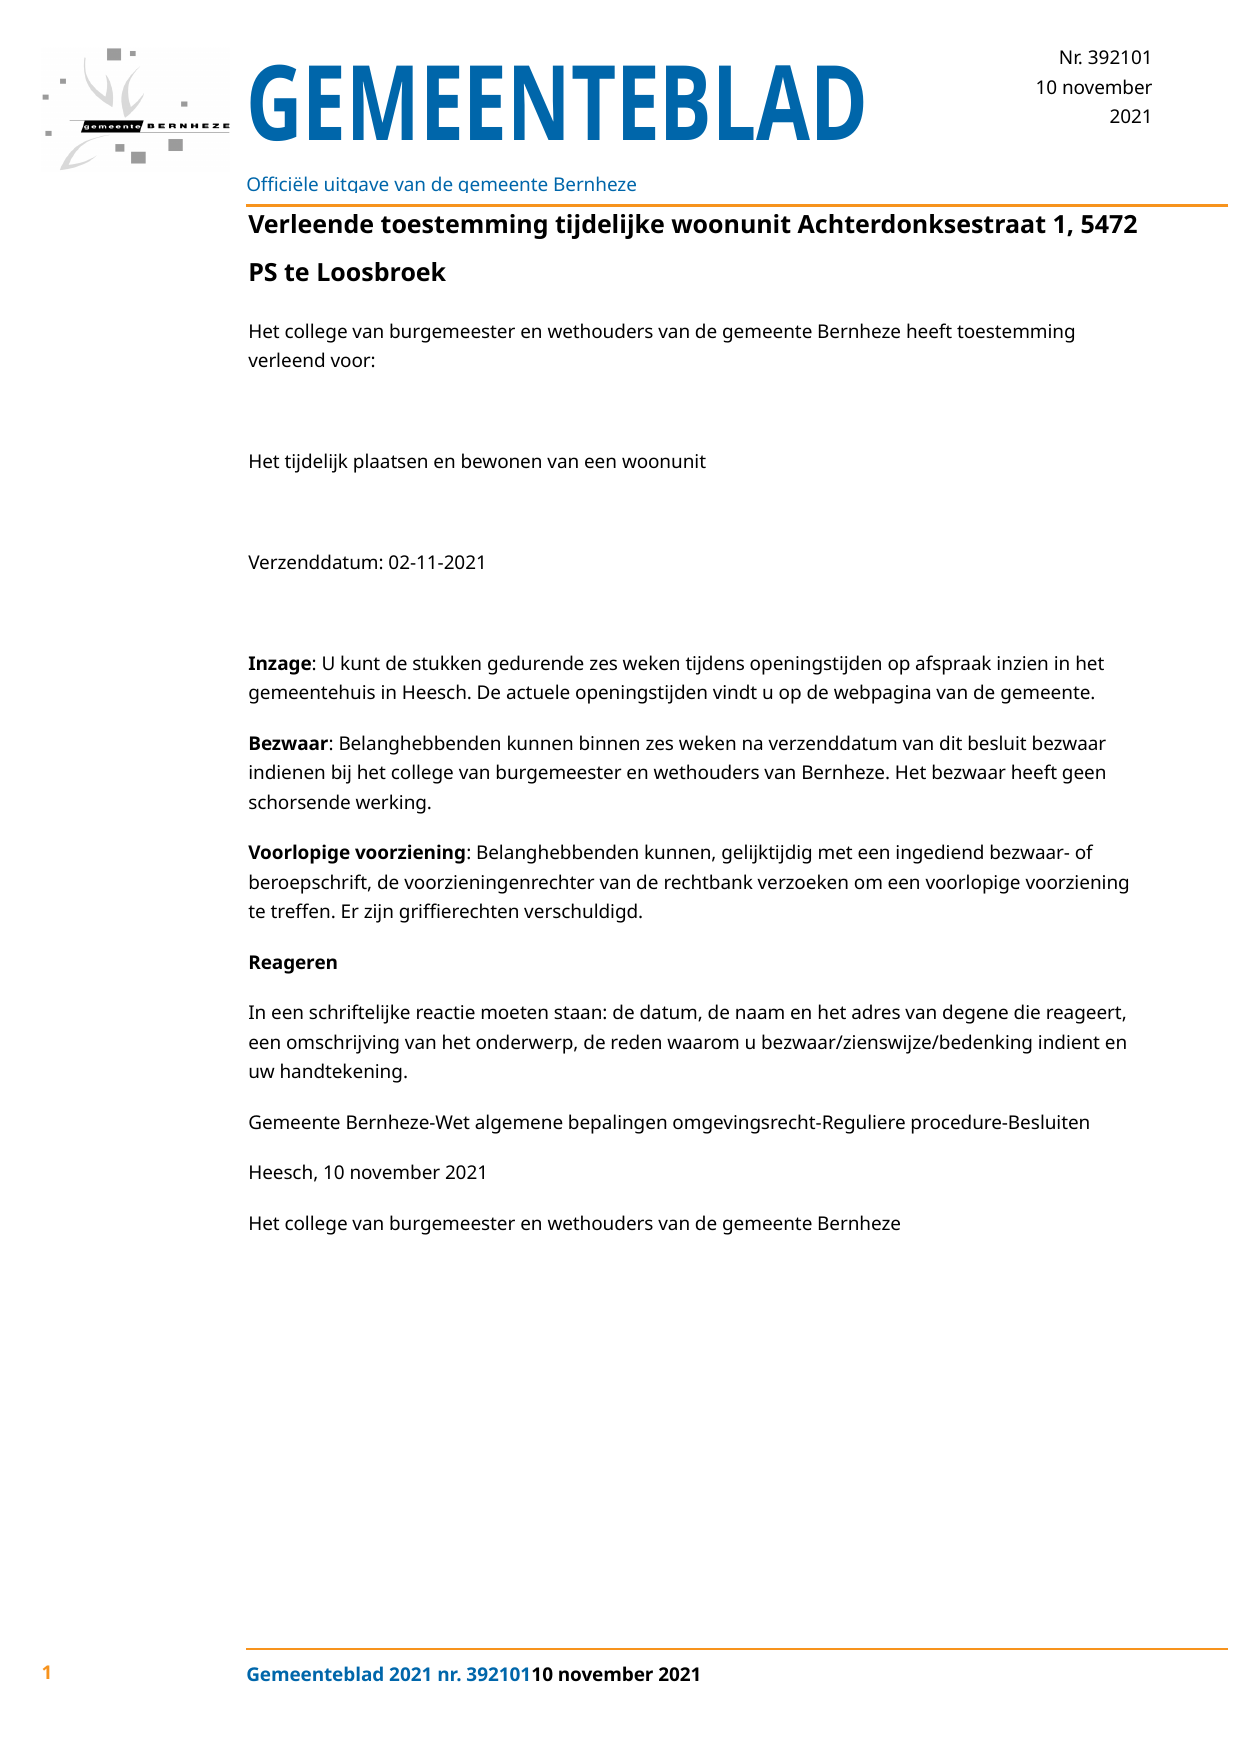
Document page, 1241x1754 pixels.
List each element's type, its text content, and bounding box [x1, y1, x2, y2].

text Het college van burgemeester en wethouders van de gemeente Bernheze [248, 1210, 1152, 1236]
picture [41, 47, 231, 172]
text Verzenddatum: 02-11-2021 [248, 549, 1152, 575]
text Verleende toestemming tijdelijke woonunit Achterdonksestraat 1, 5472 PS te Loosbroek [248, 207, 1152, 288]
text Heesch, 10 november 2021 [248, 1159, 1152, 1185]
text Het college van burgemeester en wethouders van de gemeente Bernheze heeft toestemming verleend voor: [248, 318, 1152, 373]
text Het tijdelijk plaatsen en bewonen van een woonunit [248, 448, 1152, 474]
text Gemeente Bernheze-Wet algemene bepalingen omgevingsrecht-Reguliere procedure-Besluiten [248, 1109, 1152, 1135]
text Reageren [248, 949, 1152, 975]
text Bezwaar: Belanghebbenden kunnen binnen zes weken na verzenddatum van dit besluit bezwaar indienen bij het college van burgemeester en wethouders van Bernheze. Het bezwaar heeft geen schorsende werking. [248, 730, 1152, 815]
text In een schriftelijke reactie moeten staan: de datum, de naam en het adres van degene die reageert, een omschrijving van het onderwerp, de reden waarom u bezwaar/zienswijze/bedenking indient en uw handtekening. [248, 999, 1152, 1084]
text Voorlopige voorziening: Belanghebbenden kunnen, gelijktijdig met een ingediend bezwaar- of beroepschrift, de voorzieningenrechter van de rechtbank verzoeken om een voorlopige voorziening te treffen. Er zijn griffierechten verschuldigd. [248, 839, 1152, 924]
text Inzage: U kunt de stukken gedurende zes weken tijdens openingstijden op afspraak inzien in het gemeentehuis in Heesch. De actuele openingstijden vindt u op de webpagina van de gemeente. [248, 650, 1152, 705]
